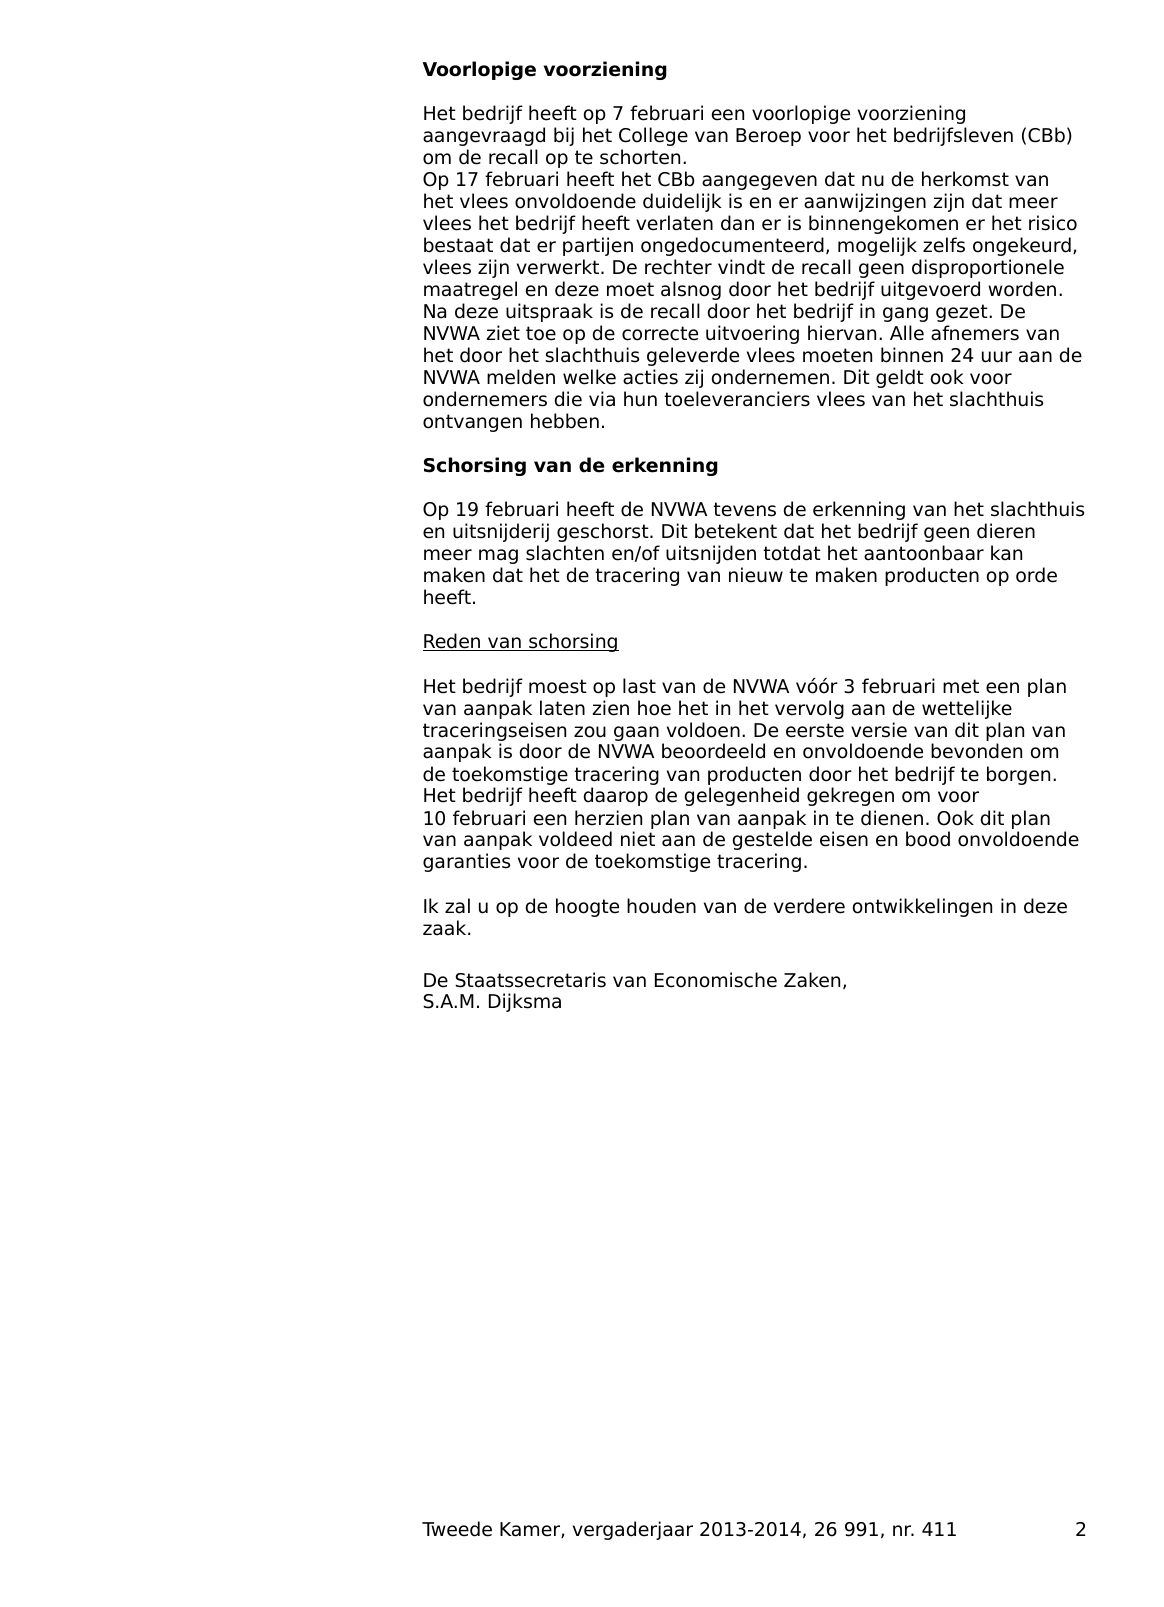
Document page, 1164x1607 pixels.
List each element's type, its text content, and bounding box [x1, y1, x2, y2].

text De Staatssecretaris van Economische Zaken, S.A.M. Dijksma [422, 969, 1087, 1013]
subtitle Reden van schorsing [422, 631, 1087, 653]
text Het bedrijf moest op last van de NVWA vóór 3 februari met een plan van aanpak laten zien hoe het in het vervolg aan de wettelijke traceringseisen zou gaan voldoen. De eerste versie van dit plan van aanpak is door de NVWA beoordeeld en onvoldoende bevonden om de toekomstige tracering van producten door het bedrijf te borgen. Het bedrijf heeft daarop de gelegenheid gekregen om voor 10 februari een herzien plan van aanpak in te dienen. Ook dit plan van aanpak voldeed niet aan de gestelde eisen en bood onvoldoende garanties voor de toekomstige tracering. [422, 676, 1087, 873]
text Op 19 februari heeft de NVWA tevens de erkenning van het slachthuis en uitsnijderij geschorst. Dit betekent dat het bedrijf geen dieren meer mag slachten en/of uitsnijden totdat het aantoonbaar kan maken dat het de tracering van nieuw te maken producten op orde heeft. [422, 499, 1087, 609]
text Ik zal u op de hoogte houden van de verdere ontwikkelingen in deze zaak. [422, 896, 1087, 939]
text Op 17 februari heeft het CBb aangegeven dat nu de herkomst van het vlees onvoldoende duidelijk is en er aanwijzingen zijn dat meer vlees het bedrijf heeft verlaten dan er is binnengekomen er het risico bestaat dat er partijen ongedocumenteerd, mogelijk zelfs ongekeurd, vlees zijn verwerkt. De rechter vindt de recall geen disproportionele maatregel en deze moet alsnog door het bedrijf uitgevoerd worden. Na deze uitspraak is de recall door het bedrijf in gang gezet. De NVWA ziet toe op de correcte uitvoering hiervan. Alle afnemers van het door het slachthuis geleverde vlees moeten binnen 24 uur aan de NVWA melden welke acties zij ondernemen. Dit geldt ook voor ondernemers die via hun toeleveranciers vlees van het slachthuis ontvangen hebben. [422, 169, 1087, 433]
text Het bedrijf heeft op 7 februari een voorlopige voorziening aangevraagd bij het College van Beroep voor het bedrijfsleven (CBb) om de recall op te schorten. [422, 103, 1087, 169]
subtitle Schorsing van de erkenning [422, 455, 1087, 477]
subtitle Voorlopige voorziening [422, 59, 1087, 81]
